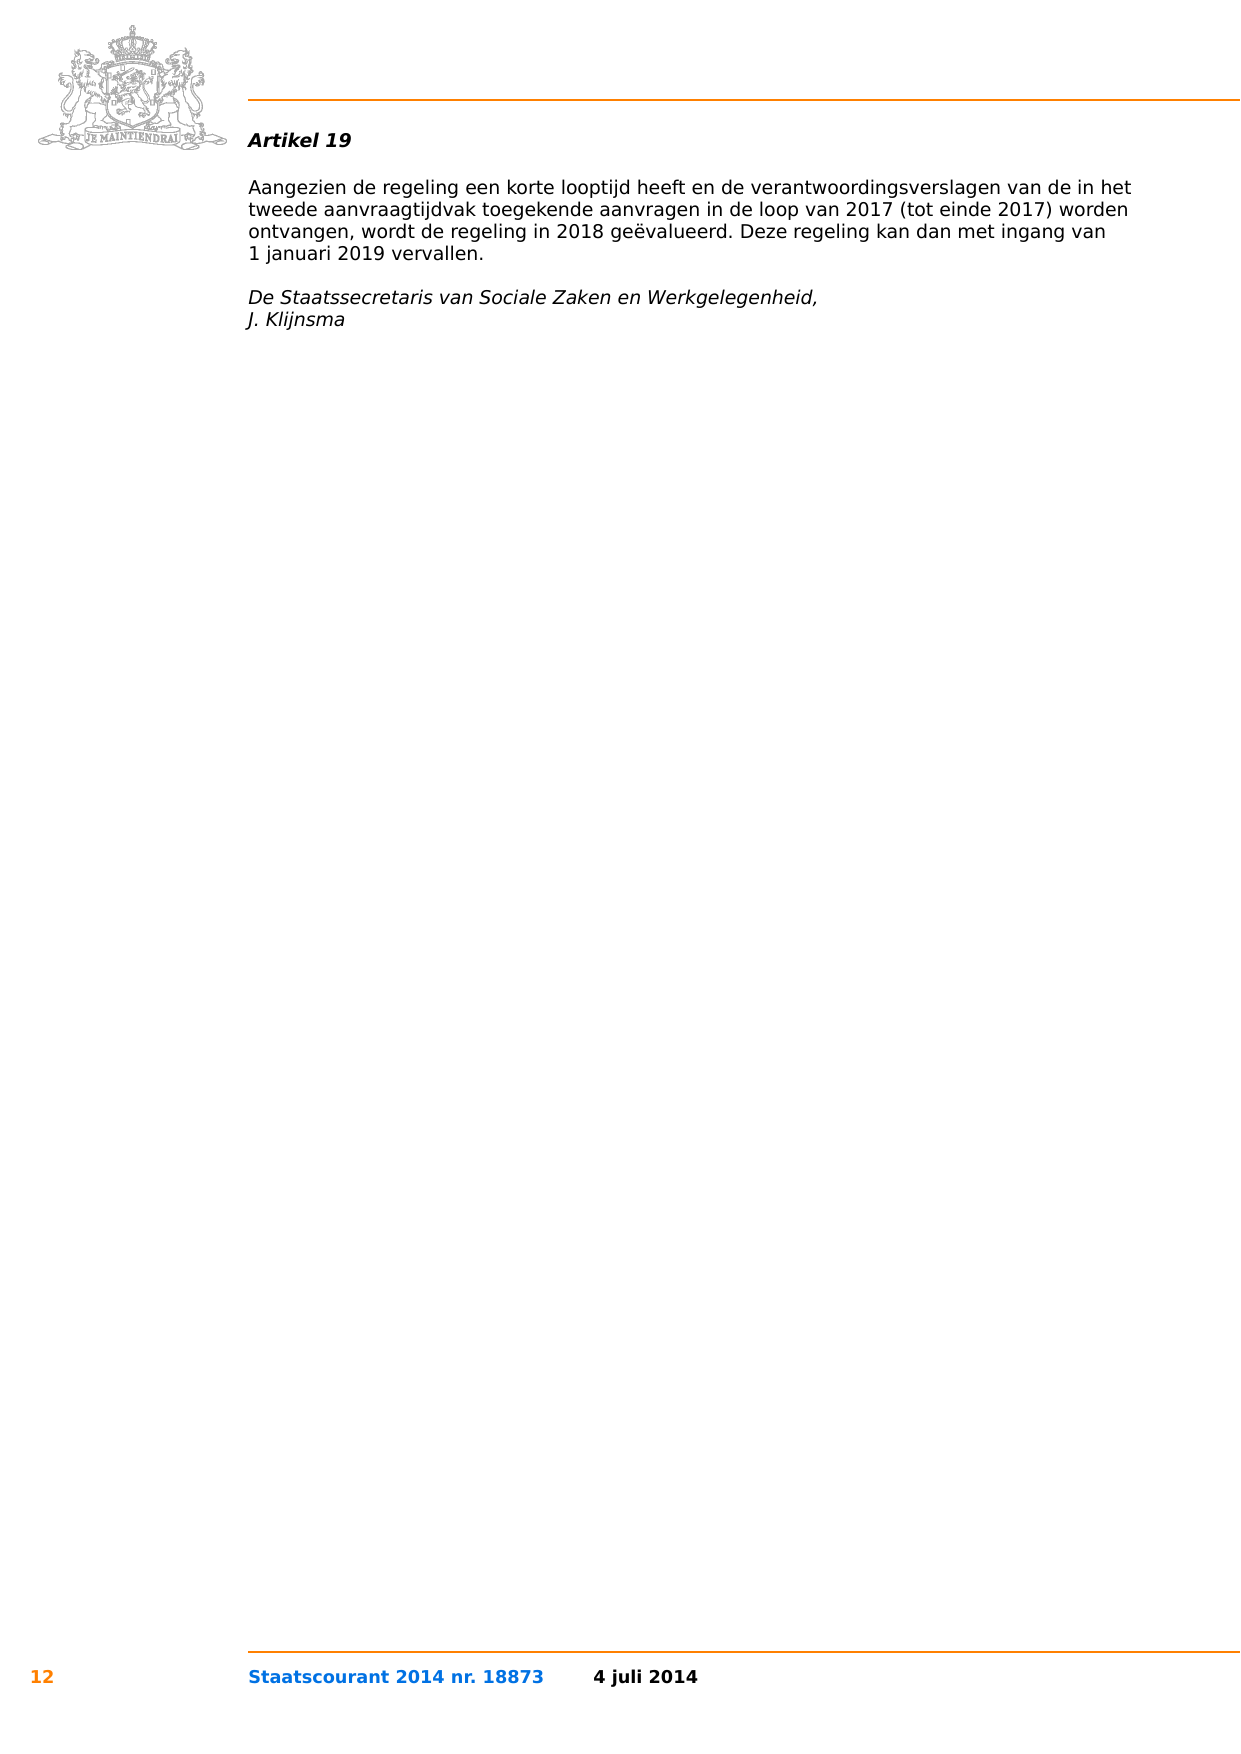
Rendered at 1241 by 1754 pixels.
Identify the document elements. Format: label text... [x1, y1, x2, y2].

text Aangezien de regeling een korte looptijd heeft en de verantwoordingsverslagen van de in het tweede aanvraagtijdvak toegekende aanvragen in de loop van 2017 (tot einde 2017) worden ontvangen, wordt de regeling in 2018 geëvalueerd. Deze regeling kan dan met ingang van 1 januari 2019 vervallen. [248, 177, 1163, 265]
subtitle Artikel 19 [248, 130, 1163, 152]
picture [38, 25, 227, 150]
text De Staatssecretaris van Sociale Zaken en Werkgelegenheid, J. Klijnsma [248, 287, 1163, 331]
